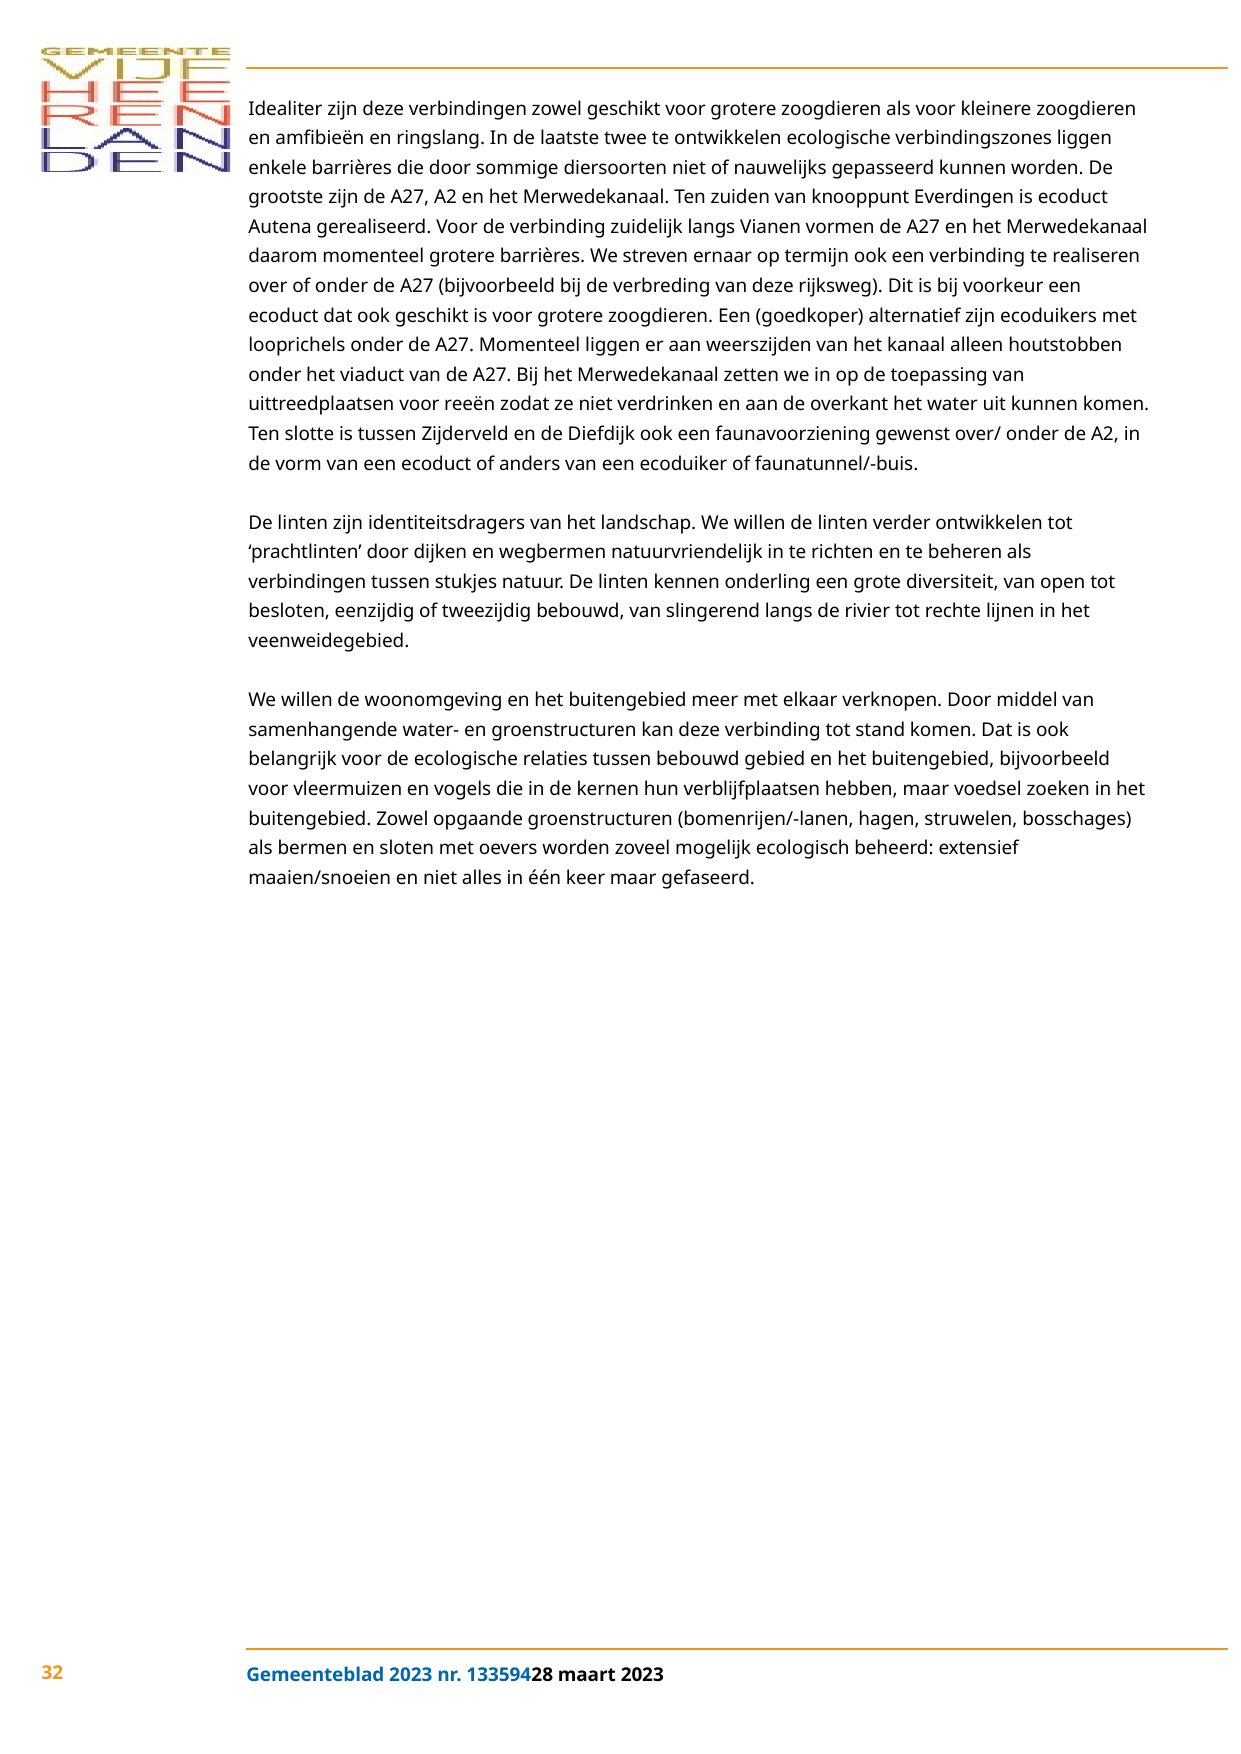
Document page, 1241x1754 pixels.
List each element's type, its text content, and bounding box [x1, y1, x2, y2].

text Idealiter zijn deze verbindingen zowel geschikt voor grotere zoogdieren als voor kleinere zoogdieren en amfibieën en ringslang. In de laatste twee te ontwikkelen ecologische verbindingszones liggen enkele barrières die door sommige diersoorten niet of nauwelijks gepasseerd kunnen worden. De grootste zijn de A27, A2 en het Merwedekanaal. Ten zuiden van knooppunt Everdingen is ecoduct Autena gerealiseerd. Voor de verbinding zuidelijk langs Vianen vormen de A27 en het Merwedekanaal daarom momenteel grotere barrières. We streven ernaar op termijn ook een verbinding te realiseren over of onder de A27 (bijvoorbeeld bij de verbreding van deze rijksweg). Dit is bij voorkeur een ecoduct dat ook geschikt is voor grotere zoogdieren. Een (goedkoper) alternatief zijn ecoduikers met looprichels onder de A27. Momenteel liggen er aan weerszijden van het kanaal alleen houtstobben onder het viaduct van de A27. Bij het Merwedekanaal zetten we in op de toepassing van uittreedplaatsen voor reeën zodat ze niet verdrinken en aan de overkant het water uit kunnen komen. Ten slotte is tussen Zijderveld en de Diefdijk ook een faunavoorziening gewenst over/ onder de A2, in de vorm van een ecoduct of anders van een ecoduiker of faunatunnel/-buis. [248, 95, 1152, 476]
picture [41, 47, 231, 172]
text We willen de woonomgeving en het buitengebied meer met elkaar verknopen. Door middel van samenhangende water- en groenstructuren kan deze verbinding tot stand komen. Dat is ook belangrijk voor de ecologische relaties tussen bebouwd gebied en het buitengebied, bijvoorbeeld voor vleermuizen en vogels die in de kernen hun verblijfplaatsen hebben, maar voedsel zoeken in het buitengebied. Zowel opgaande groenstructuren (bomenrijen/-lanen, hagen, struwelen, bosschages) als bermen en sloten met oevers worden zoveel mogelijk ecologisch beheerd: extensief maaien/snoeien en niet alles in één keer maar gefaseerd. [248, 686, 1152, 890]
text De linten zijn identiteitsdragers van het landschap. We willen de linten verder ontwikkelen tot ‘prachtlinten’ door dijken en wegbermen natuurvriendelijk in te richten en te beheren als verbindingen tussen stukjes natuur. De linten kennen onderling een grote diversiteit, van open tot besloten, eenzijdig of tweezijdig bebouwd, van slingerend langs de rivier tot rechte lijnen in het veenweidegebied. [248, 509, 1152, 653]
